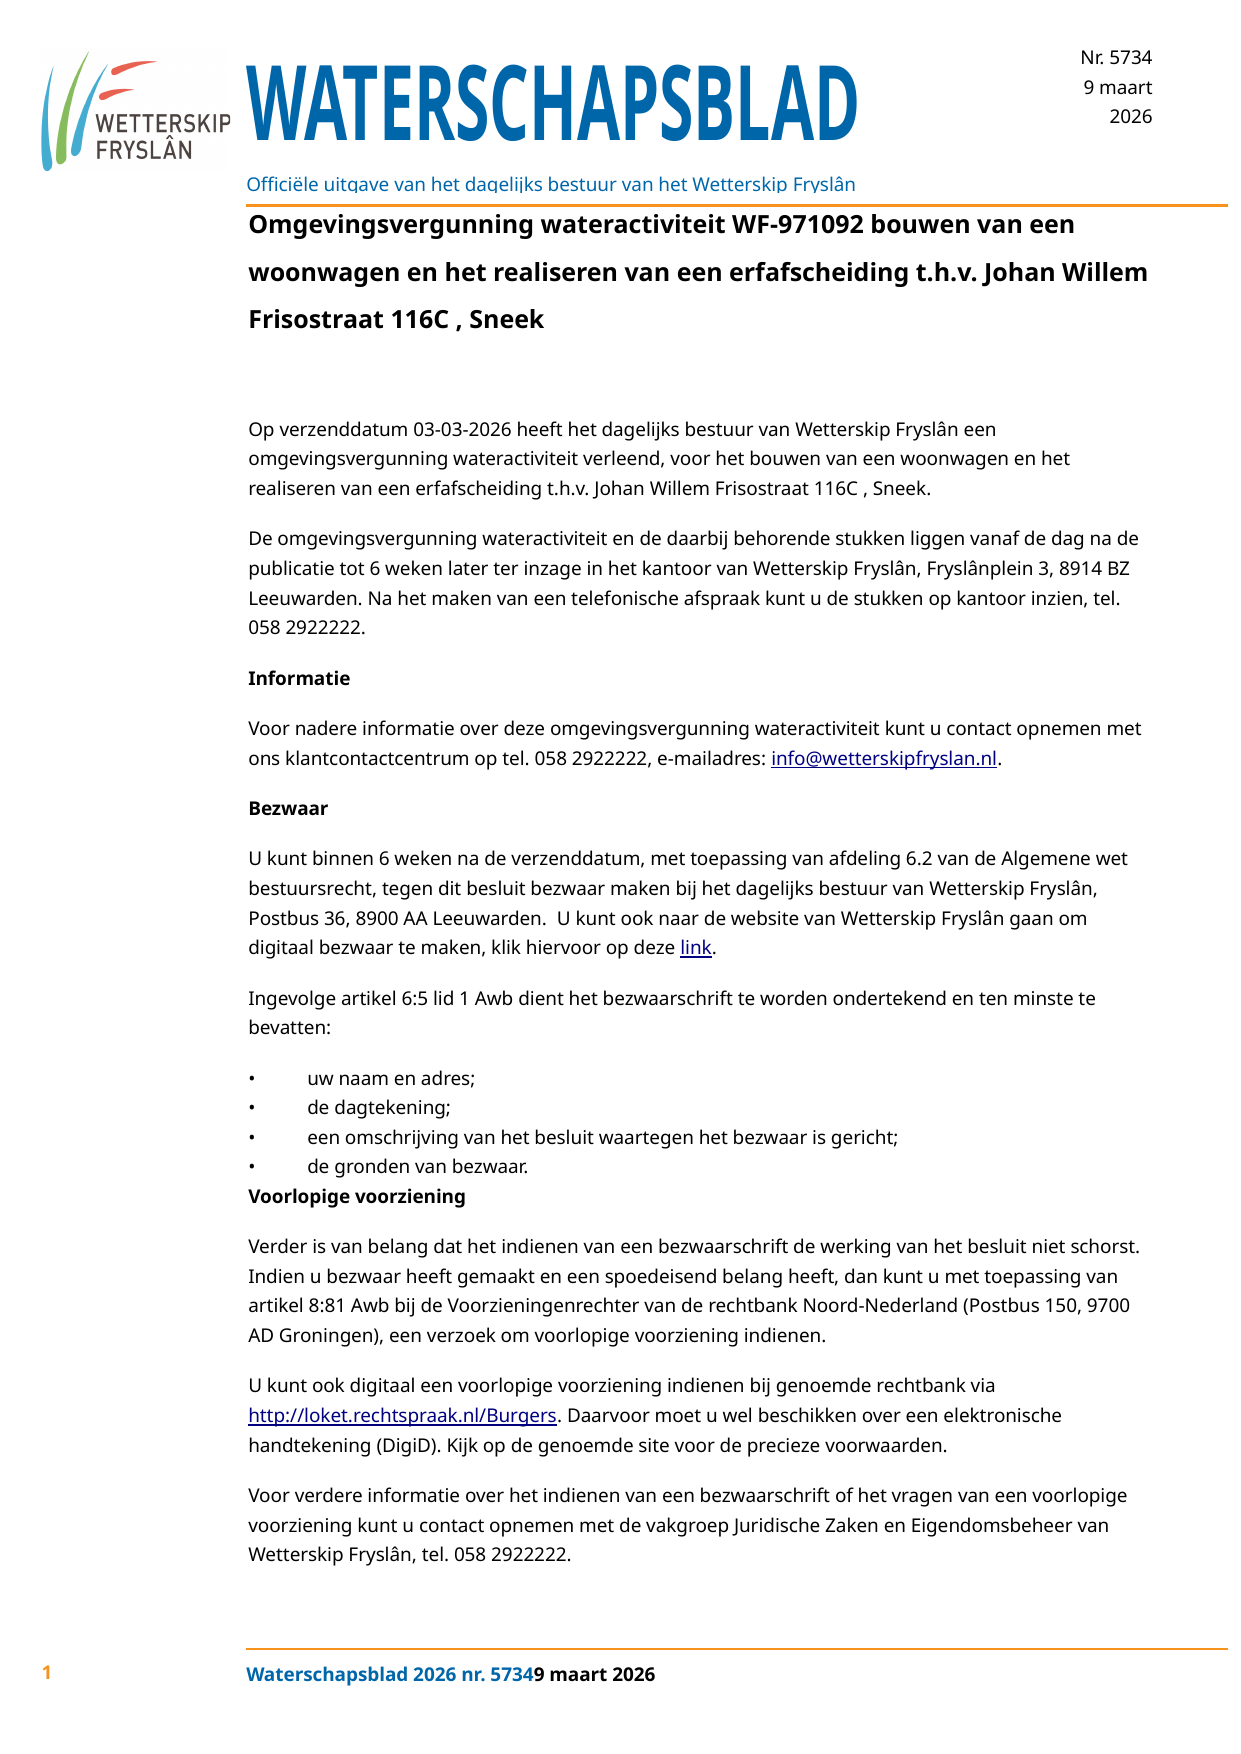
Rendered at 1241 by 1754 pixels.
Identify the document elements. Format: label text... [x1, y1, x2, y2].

list een omschrijving van het besluit waartegen het bezwaar is gericht; [248, 1124, 1152, 1149]
text Voor verdere informatie over het indienen van een bezwaarschrift of het vragen van een voorlopige voorziening kunt u contact opnemen met de vakgroep Juridische Zaken en Eigendomsbeheer van Wetterskip Fryslân, tel. 058 2922222. [248, 1482, 1152, 1567]
text Omgevingsvergunning wateractiviteit WF-971092 bouwen van een woonwagen en het realiseren van een erfafscheiding t.h.v. Johan Willem Frisostraat 116C , Sneek [248, 207, 1152, 336]
picture [41, 47, 231, 172]
list de dagtekening; [248, 1094, 1152, 1120]
text U kunt ook digitaal een voorlopige voorziening indienen bij genoemde rechtbank via http://loket.rechtspraak.nl/Burgers. Daarvoor moet u wel beschikken over een elektronische handtekening (DigiD). Kijk op de genoemde site voor de precieze voorwaarden. [248, 1373, 1152, 1457]
list de gronden van bezwaar. [248, 1153, 1152, 1179]
text Verder is van belang dat het indienen van een bezwaarschrift de werking van het besluit niet schorst. Indien u bezwaar heeft gemaakt en een spoedeisend belang heeft, dan kunt u met toepassing van artikel 8:81 Awb bij de Voorzieningenrechter van de rechtbank Noord-Nederland (Postbus 150, 9700 AD Groningen), een verzoek om voorlopige voorziening indienen. [248, 1233, 1152, 1348]
text Op verzenddatum 03-03-2026 heeft het dagelijks bestuur van Wetterskip Fryslân een omgevingsvergunning wateractiviteit verleend, voor het bouwen van een woonwagen en het realiseren van een erfafscheiding t.h.v. Johan Willem Frisostraat 116C , Sneek. [248, 416, 1152, 501]
text De omgevingsvergunning wateractiviteit en de daarbij behorende stukken liggen vanaf de dag na de publicatie tot 6 weken later ter inzage in het kantoor van Wetterskip Fryslân, Fryslânplein 3, 8914 BZ Leeuwarden. Na het maken van een telefonische afspraak kunt u de stukken op kantoor inzien, tel. 058 2922222. [248, 526, 1152, 640]
text Voorlopige voorziening [248, 1183, 1152, 1209]
text Ingevolge artikel 6:5 lid 1 Awb dient het bezwaarschrift te worden ondertekend en ten minste te bevatten: [248, 985, 1152, 1040]
text Informatie [248, 665, 1152, 690]
text Bezwaar [248, 795, 1152, 821]
list uw naam en adres; [248, 1065, 1152, 1090]
text U kunt binnen 6 weken na de verzenddatum, met toepassing van afdeling 6.2 van de Algemene wet bestuursrecht, tegen dit besluit bezwaar maken bij het dagelijks bestuur van Wetterskip Fryslân, Postbus 36, 8900 AA Leeuwarden. U kunt ook naar de website van Wetterskip Fryslân gaan om digitaal bezwaar te maken, klik hiervoor op deze link. [248, 846, 1152, 960]
text Voor nadere informatie over deze omgevingsvergunning wateractiviteit kunt u contact opnemen met ons klantcontactcentrum op tel. 058 2922222, e-mailadres: info@wetterskipfryslan.nl. [248, 715, 1152, 770]
